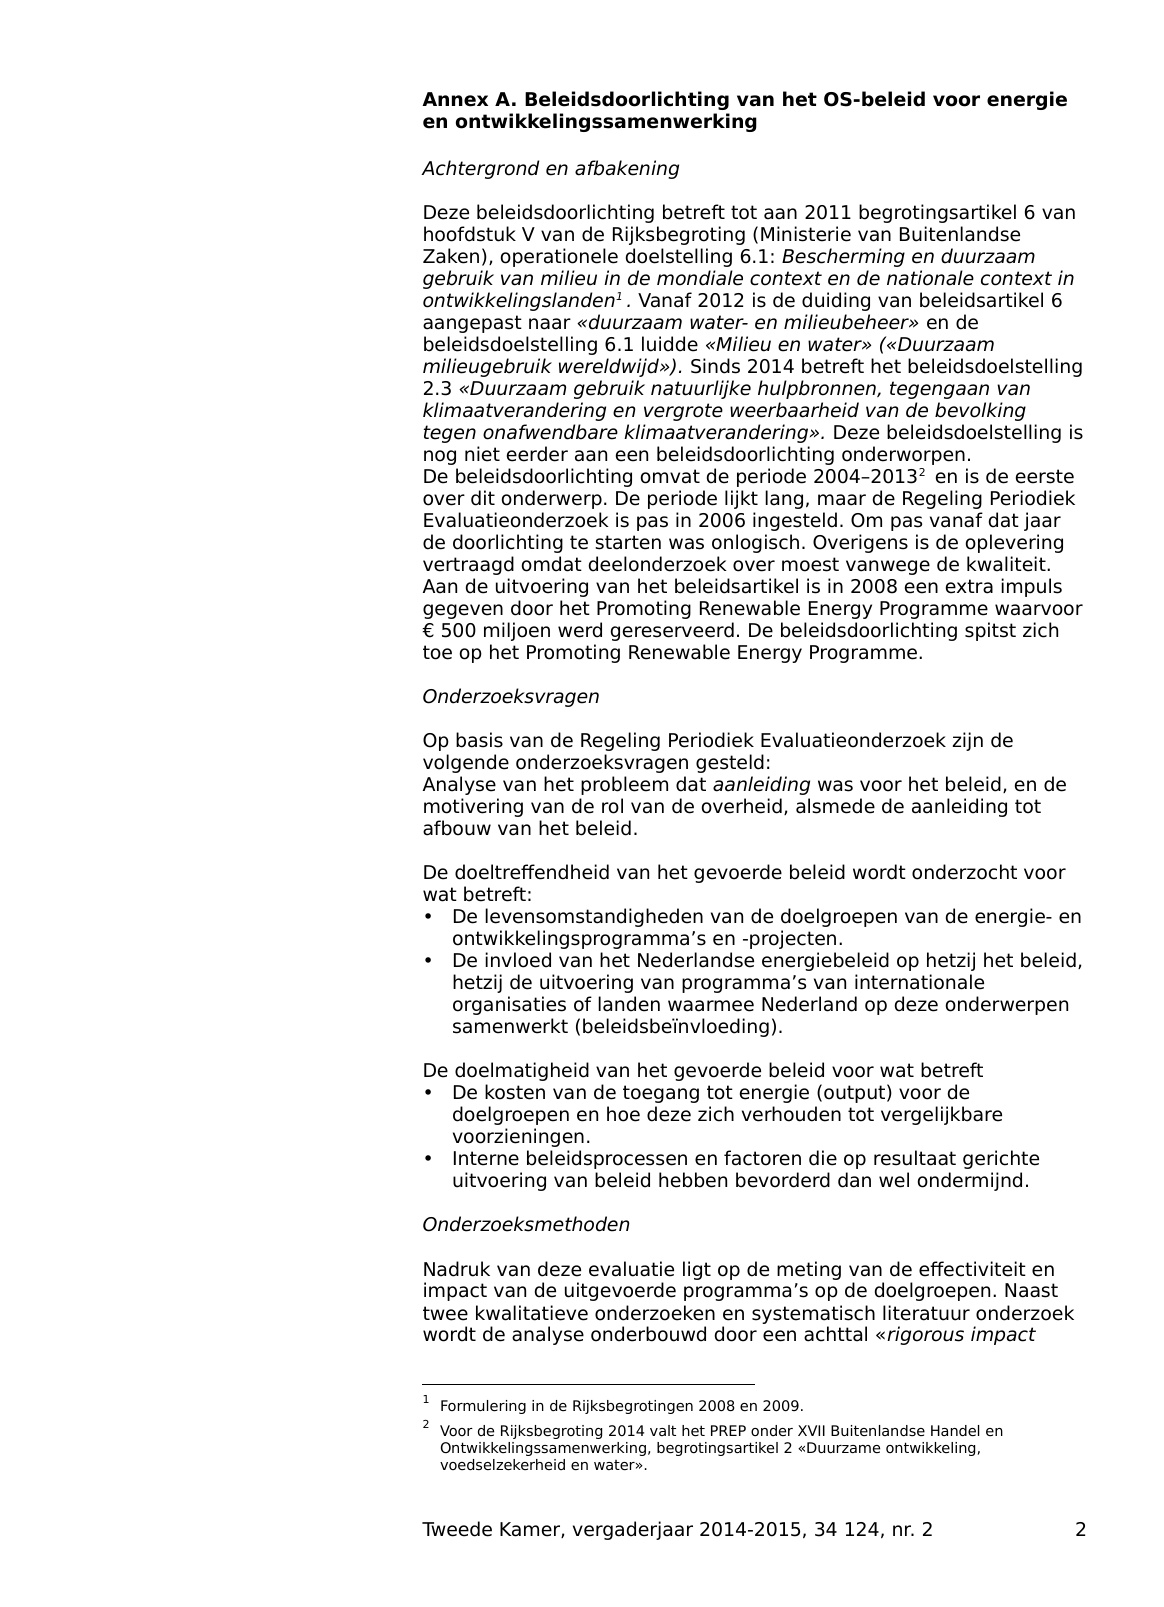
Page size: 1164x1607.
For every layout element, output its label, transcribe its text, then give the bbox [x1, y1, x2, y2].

text Formulering in de Rijksbegrotingen 2008 en 2009. [422, 1393, 1087, 1416]
subtitle Onderzoeksmethoden [422, 1214, 1087, 1236]
subtitle Annex A. Beleidsdoorlichting van het OS-beleid voor energie en ontwikkelingssamenwerking [422, 89, 1087, 133]
text De doelmatigheid van het gevoerde beleid voor wat betreft [422, 1060, 1087, 1082]
subtitle Achtergrond en afbakening [422, 158, 1087, 180]
text De doeltreffendheid van het gevoerde beleid wordt onderzocht voor wat betreft: [422, 862, 1087, 906]
text Deze beleidsdoorlichting betreft tot aan 2011 begrotingsartikel 6 van hoofdstuk V van de Rijksbegroting (Ministerie van Buitenlandse Zaken), operationele doelstelling 6.1: Bescherming en duurzaam gebruik van milieu in de mondiale context en de nationale context in ontwikkelingslanden. Vanaf 2012 is de duiding van beleidsartikel 6 aangepast naar «duurzaam water- en milieubeheer» en de beleidsdoelstelling 6.1 luidde «Milieu en water» («Duurzaam milieugebruik wereldwijd»). Sinds 2014 betreft het beleidsdoelstelling 2.3 «Duurzaam gebruik natuurlijke hulpbronnen, tegengaan van klimaatverandering en vergrote weerbaarheid van de bevolking tegen onafwendbare klimaatverandering». Deze beleidsdoelstelling is nog niet eerder aan een beleidsdoorlichting onderworpen. [422, 202, 1087, 466]
text Voor de Rijksbegroting 2014 valt het PREP onder XVII Buitenlandse Handel en Ontwikkelingssamenwerking, begrotingsartikel 2 «Duurzame ontwikkeling, voedselzekerheid en water». [422, 1418, 1087, 1474]
text • De levensomstandigheden van de doelgroepen van de energie- en ontwikkelingsprogramma’s en -projecten. [422, 906, 1087, 950]
text De beleidsdoorlichting omvat de periode 2004–2013 en is de eerste over dit onderwerp. De periode lijkt lang, maar de Regeling Periodiek Evaluatieonderzoek is pas in 2006 ingesteld. Om pas vanaf dat jaar de doorlichting te starten was onlogisch. Overigens is de oplevering vertraagd omdat deelonderzoek over moest vanwege de kwaliteit. Aan de uitvoering van het beleidsartikel is in 2008 een extra impuls gegeven door het Promoting Renewable Energy Programme waarvoor € 500 miljoen werd gereserveerd. De beleidsdoorlichting spitst zich toe op het Promoting Renewable Energy Programme. [422, 466, 1087, 664]
text • De invloed van het Nederlandse energiebeleid op hetzij het beleid, hetzij de uitvoering van programma’s van internationale organisaties of landen waarmee Nederland op deze onderwerpen samenwerkt (beleidsbeïnvloeding). [422, 950, 1087, 1038]
subtitle Onderzoeksvragen [422, 686, 1087, 708]
text Op basis van de Regeling Periodiek Evaluatieonderzoek zijn de volgende onderzoeksvragen gesteld: [422, 730, 1087, 774]
text • Interne beleidsprocessen en factoren die op resultaat gerichte uitvoering van beleid hebben bevorderd dan wel ondermijnd. [422, 1148, 1087, 1192]
text Nadruk van deze evaluatie ligt op de meting van de effectiviteit en impact van de uitgevoerde programma’s op de doelgroepen. Naast twee kwalitatieve onderzoeken en systematisch literatuur onderzoek wordt de analyse onderbouwd door een achttal «rigorous impact [422, 1258, 1087, 1346]
text • De kosten van de toegang tot energie (output) voor de doelgroepen en hoe deze zich verhouden tot vergelijkbare voorzieningen. [422, 1082, 1087, 1148]
text Analyse van het probleem dat aanleiding was voor het beleid, en de motivering van de rol van de overheid, alsmede de aanleiding tot afbouw van het beleid. [422, 774, 1087, 840]
